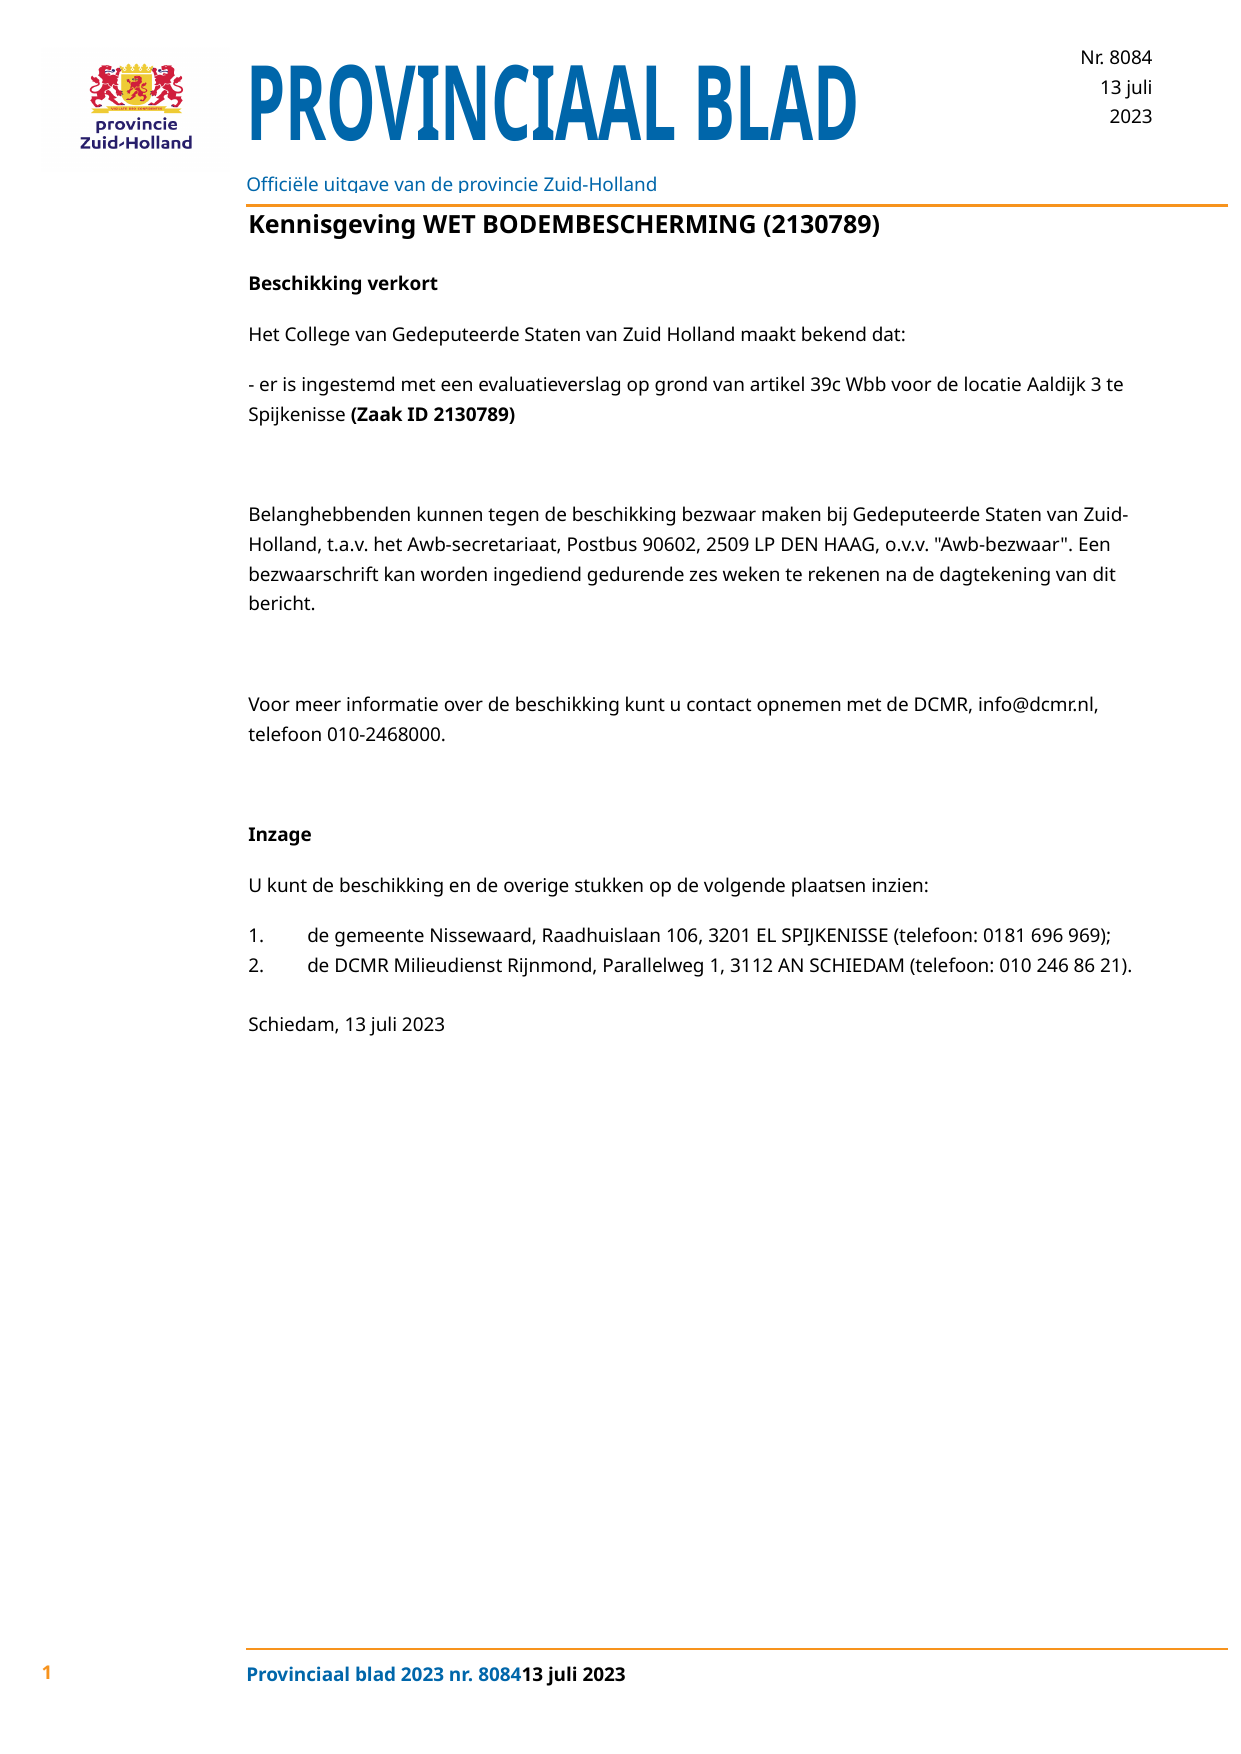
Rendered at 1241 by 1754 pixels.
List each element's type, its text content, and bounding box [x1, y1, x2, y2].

text Voor meer informatie over de beschikking kunt u contact opnemen met de DCMR, info@dcmr.nl, telefoon 010-2468000. [248, 691, 1152, 746]
text Inzage [248, 822, 1152, 847]
text - er is ingestemd met een evaluatieverslag op grond van artikel 39c Wbb voor de locatie Aaldijk 3 te Spijkenisse (Zaak ID 2130789) [248, 371, 1152, 426]
picture [41, 47, 231, 172]
text Belanghebbenden kunnen tegen de beschikking bezwaar maken bij Gedeputeerde Staten van Zuid-Holland, t.a.v. het Awb-secretariaat, Postbus 90602, 2509 LP DEN HAAG, o.v.v. "Awb-bezwaar". Een bezwaarschrift kan worden ingediend gedurende zes weken te rekenen na de dagtekening van dit bericht. [248, 502, 1152, 616]
text Kennisgeving WET BODEMBESCHERMING (2130789) [248, 207, 1152, 241]
text Beschikking verkort [248, 270, 1152, 296]
list de DCMR Milieudienst Rijnmond, Parallelweg 1, 3112 AN SCHIEDAM (telefoon: 010 246 86 21). [248, 952, 1152, 978]
text Schiedam, 13 juli 2023 [248, 1011, 1152, 1037]
text U kunt de beschikking en de overige stukken op de volgende plaatsen inzien: [248, 872, 1152, 898]
list de gemeente Nissewaard, Raadhuislaan 106, 3201 EL SPIJKENISSE (telefoon: 0181 696 969); [248, 922, 1152, 948]
text Het College van Gedeputeerde Staten van Zuid Holland maakt bekend dat: [248, 321, 1152, 346]
